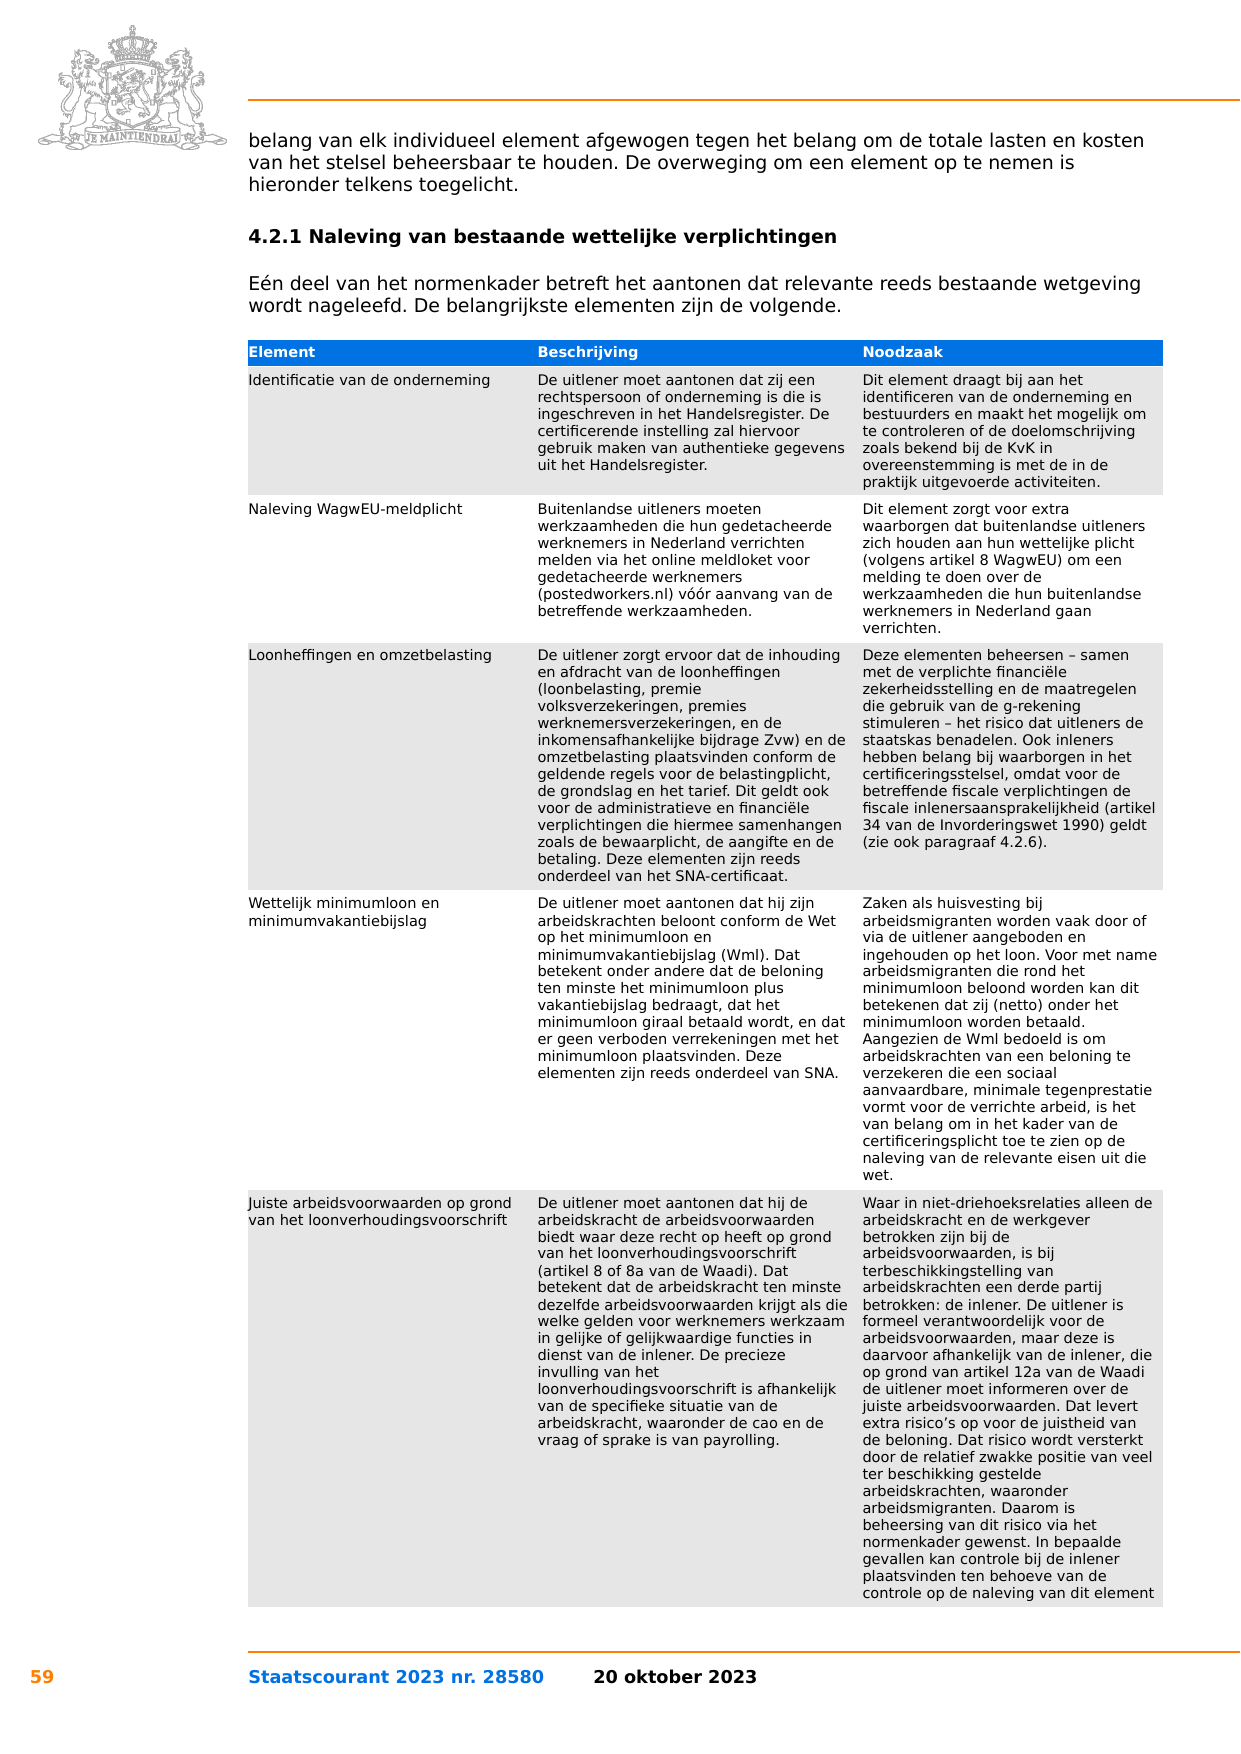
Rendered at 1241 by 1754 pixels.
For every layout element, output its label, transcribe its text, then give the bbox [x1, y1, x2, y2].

table_cell Dit element draagt bij aan het identificeren van de onderneming en bestuurders en maakt het mogelijk om te controleren of de doelomschrijving zoals bekend bij de KvK in overeenstemming is met de in de praktijk uitgevoerde activiteiten. [856, 367, 1163, 495]
table_cell De uitlener moet aantonen dat zij een rechtspersoon of onderneming is die is ingeschreven in het Handelsregister. De certificerende instelling zal hiervoor gebruik maken van authentieke gegevens uit het Handelsregister. [531, 367, 856, 495]
table_cell De uitlener moet aantonen dat hij zijn arbeidskrachten beloont conform de Wet op het minimumloon en minimumvakantiebijslag (Wml). Dat betekent onder andere dat de beloning ten minste het minimumloon plus vakantiebijslag bedraagt, dat het minimumloon giraal betaald wordt, en dat er geen verboden verrekeningen met het minimumloon plaatsvinden. Deze elementen zijn reeds onderdeel van SNA. [531, 891, 856, 1189]
subtitle 4.2.1 Naleving van bestaande wettelijke verplichtingen [248, 226, 1163, 248]
picture [38, 25, 227, 150]
table_cell De uitlener moet aantonen dat hij de arbeidskracht de arbeidsvoorwaarden biedt waar deze recht op heeft op grond van het loonverhoudingsvoorschrift (artikel 8 of 8a van de Waadi). Dat betekent dat de arbeidskracht ten minste dezelfde arbeidsvoorwaarden krijgt als die welke gelden voor werknemers werkzaam in gelijke of gelijkwaardige functies in dienst van de inlener. De precieze invulling van het loonverhoudingsvoorschrift is afhankelijk van de specifieke situatie van de arbeidskracht, waaronder de cao en de vraag of sprake is van payrolling. [531, 1190, 856, 1607]
table_header Element [248, 340, 531, 366]
table_cell Wettelijk minimumloon en minimumvakantiebijslag [248, 891, 531, 1189]
table_cell Zaken als huisvesting bij arbeidsmigranten worden vaak door of via de uitlener aangeboden en ingehouden op het loon. Voor met name arbeidsmigranten die rond het minimumloon beloond worden kan dit betekenen dat zij (netto) onder het minimumloon worden betaald. Aangezien de Wml bedoeld is om arbeidskrachten van een beloning te verzekeren die een sociaal aanvaardbare, minimale tegenprestatie vormt voor de verrichte arbeid, is het van belang om in het kader van de certificeringsplicht toe te zien op de naleving van de relevante eisen uit die wet. [856, 891, 1163, 1189]
table_header Noodzaak [856, 340, 1163, 366]
table_cell Deze elementen beheersen – samen met de verplichte financiële zekerheidsstelling en de maatregelen die gebruik van de g-rekening stimuleren – het risico dat uitleners de staatskas benadelen. Ook inleners hebben belang bij waarborgen in het certificeringsstelsel, omdat voor de betreffende fiscale verplichtingen de fiscale inlenersaansprakelijkheid (artikel 34 van de Invorderingswet 1990) geldt (zie ook paragraaf 4.2.6). [856, 643, 1163, 890]
table_cell Juiste arbeidsvoorwaarden op grond van het loonverhoudingsvoorschrift [248, 1190, 531, 1607]
table_cell Dit element zorgt voor extra waarborgen dat buitenlandse uitleners zich houden aan hun wettelijke plicht (volgens artikel 8 WagwEU) om een melding te doen over de werkzaamheden die hun buitenlandse werknemers in Nederland gaan verrichten. [856, 496, 1163, 642]
table_cell Naleving WagwEU-meldplicht [248, 496, 531, 642]
table_cell Waar in niet-driehoeksrelaties alleen de arbeidskracht en de werkgever betrokken zijn bij de arbeidsvoorwaarden, is bij terbeschikkingstelling van arbeidskrachten een derde partij betrokken: de inlener. De uitlener is formeel verantwoordelijk voor de arbeidsvoorwaarden, maar deze is daarvoor afhankelijk van de inlener, die op grond van artikel 12a van de Waadi de uitlener moet informeren over de juiste arbeidsvoorwaarden. Dat levert extra risico’s op voor de juistheid van de beloning. Dat risico wordt versterkt door de relatief zwakke positie van veel ter beschikking gestelde arbeidskrachten, waaronder arbeidsmigranten. Daarom is beheersing van dit risico via het normenkader gewenst. In bepaalde gevallen kan controle bij de inlener plaatsvinden ten behoeve van de controle op de naleving van dit element [856, 1190, 1163, 1607]
text Eén deel van het normenkader betreft het aantonen dat relevante reeds bestaande wetgeving wordt nageleefd. De belangrijkste elementen zijn de volgende. [248, 273, 1163, 317]
table_cell Buitenlandse uitleners moeten werkzaamheden die hun gedetacheerde werknemers in Nederland verrichten melden via het online meldloket voor gedetacheerde werknemers (postedworkers.nl) vóór aanvang van de betreffende werkzaamheden. [531, 496, 856, 642]
text belang van elk individueel element afgewogen tegen het belang om de totale lasten en kosten van het stelsel beheersbaar te houden. De overweging om een element op te nemen is hieronder telkens toegelicht. [248, 130, 1163, 196]
table_header Beschrijving [531, 340, 856, 366]
table_cell Identificatie van de onderneming [248, 367, 531, 495]
table_cell Loonheffingen en omzetbelasting [248, 643, 531, 890]
table_cell De uitlener zorgt ervoor dat de inhouding en afdracht van de loonheffingen (loonbelasting, premie volksverzekeringen, premies werknemersverzekeringen, en de inkomensafhankelijke bijdrage Zvw) en de omzetbelasting plaatsvinden conform de geldende regels voor de belastingplicht, de grondslag en het tarief. Dit geldt ook voor de administratieve en financiële verplichtingen die hiermee samenhangen zoals de bewaarplicht, de aangifte en de betaling. Deze elementen zijn reeds onderdeel van het SNA-certificaat. [531, 643, 856, 890]
